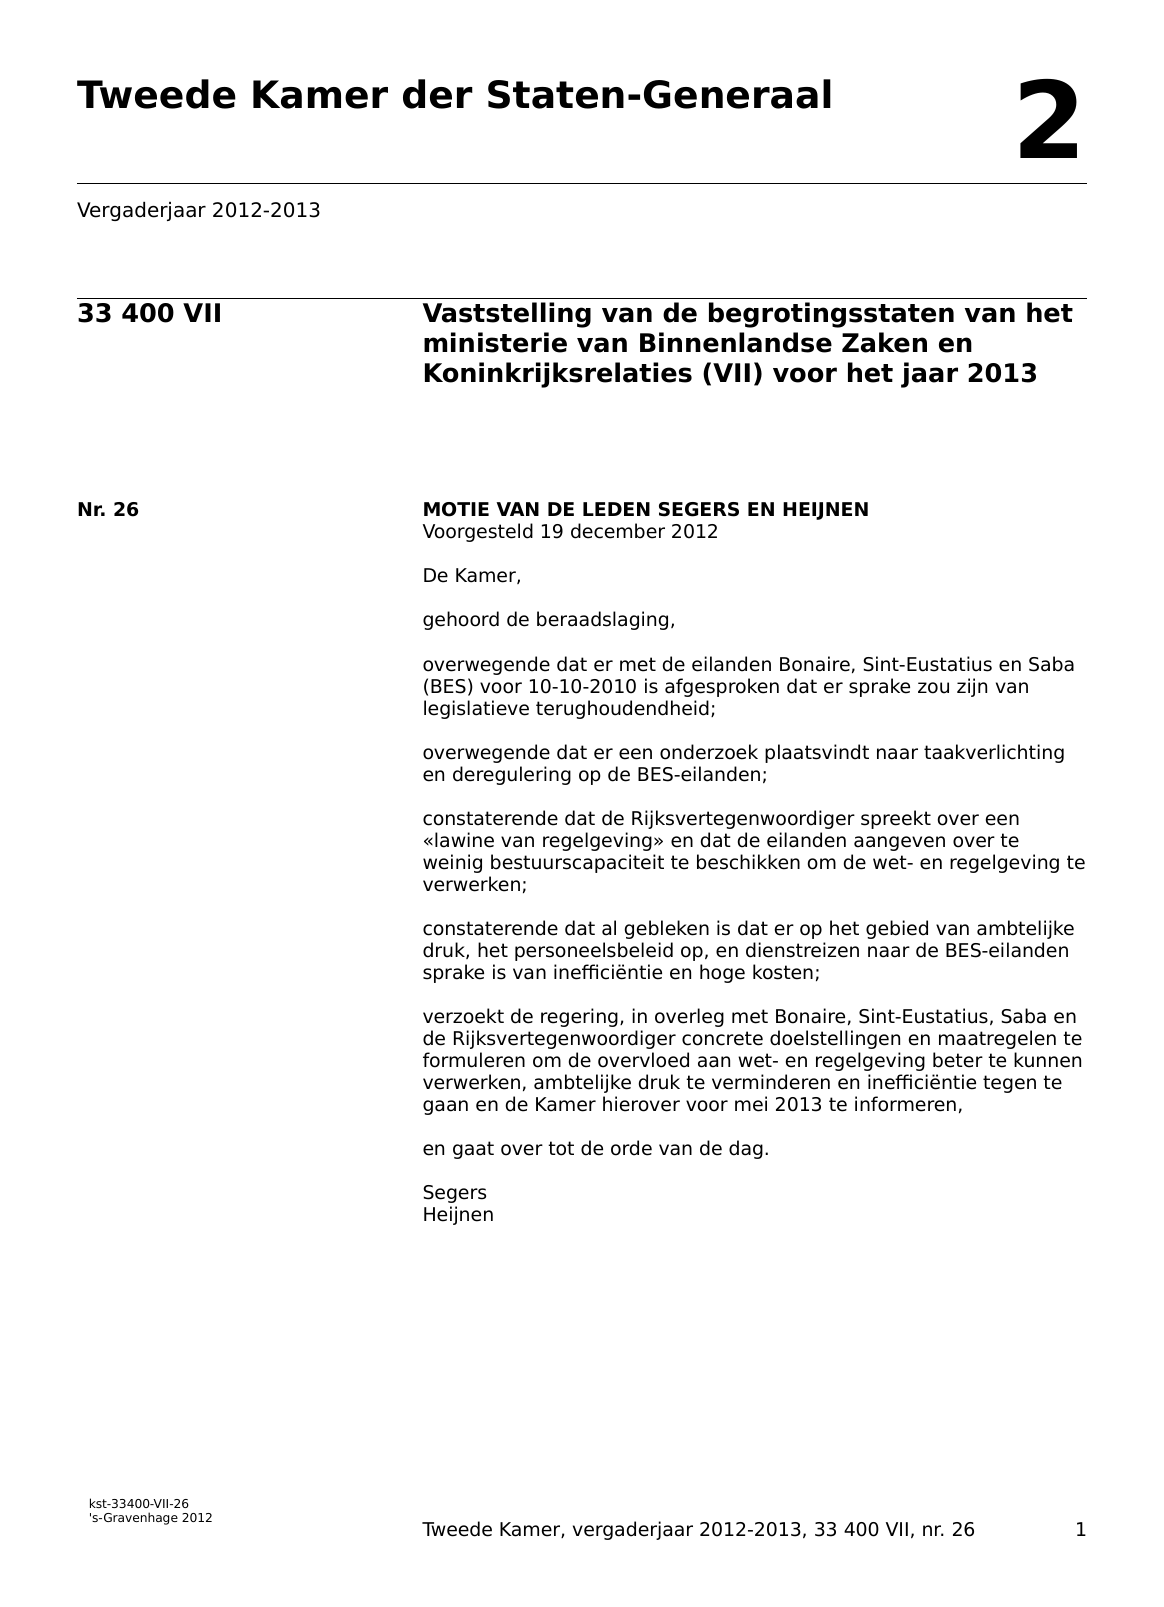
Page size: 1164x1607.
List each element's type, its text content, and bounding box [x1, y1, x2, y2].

text De Kamer, [422, 565, 1087, 587]
text overwegende dat er een onderzoek plaatsvindt naar taakverlichting en deregulering op de BES-eilanden; [422, 742, 1087, 786]
table_header Tweede Kamer der Staten-Generaal [77, 59, 886, 183]
text kst-33400-VII-26 [88, 1497, 323, 1511]
text overwegende dat er met de eilanden Bonaire, Sint-Eustatius en Saba (BES) voor 10-10-2010 is afgesproken dat er sprake zou zijn van legislatieve terughoudendheid; [422, 653, 1087, 719]
text verzoekt de regering, in overleg met Bonaire, Sint-Eustatius, Saba en de Rijksvertegenwoordiger concrete doelstellingen en maatregelen te formuleren om de overvloed aan wet- en regelgeving beter te kunnen verwerken, ambtelijke druk te verminderen en inefficiëntie tegen te gaan en de Kamer hierover voor mei 2013 te informeren, [422, 1006, 1087, 1116]
subtitle Nr. 26 MOTIE VAN DE LEDEN SEGERS EN HEIJNEN [77, 499, 1087, 521]
subtitle 33 400 VII Vaststelling van de begrotingsstaten van het ministerie van Binnenlandse Zaken en Koninkrijksrelaties (VII) voor het jaar 2013 [77, 299, 1087, 388]
table_header 2 [886, 59, 1087, 183]
text Heijnen [422, 1204, 1087, 1226]
text gehoord de beraadslaging, [422, 609, 1087, 631]
text constaterende dat de Rijksvertegenwoordiger spreekt over een «lawine van regelgeving» en dat de eilanden aangeven over te weinig bestuurscapaciteit te beschikken om de wet- en regelgeving te verwerken; [422, 808, 1087, 896]
text en gaat over tot de orde van de dag. [422, 1138, 1087, 1160]
table_cell Vergaderjaar 2012-2013 [77, 184, 1087, 298]
text constaterende dat al gebleken is dat er op het gebied van ambtelijke druk, het personeelsbeleid op, en dienstreizen naar de BES-eilanden sprake is van inefficiëntie en hoge kosten; [422, 918, 1087, 984]
text Voorgesteld 19 december 2012 [422, 521, 1087, 543]
text Segers [422, 1182, 1087, 1204]
text 's-Gravenhage 2012 [88, 1511, 323, 1525]
